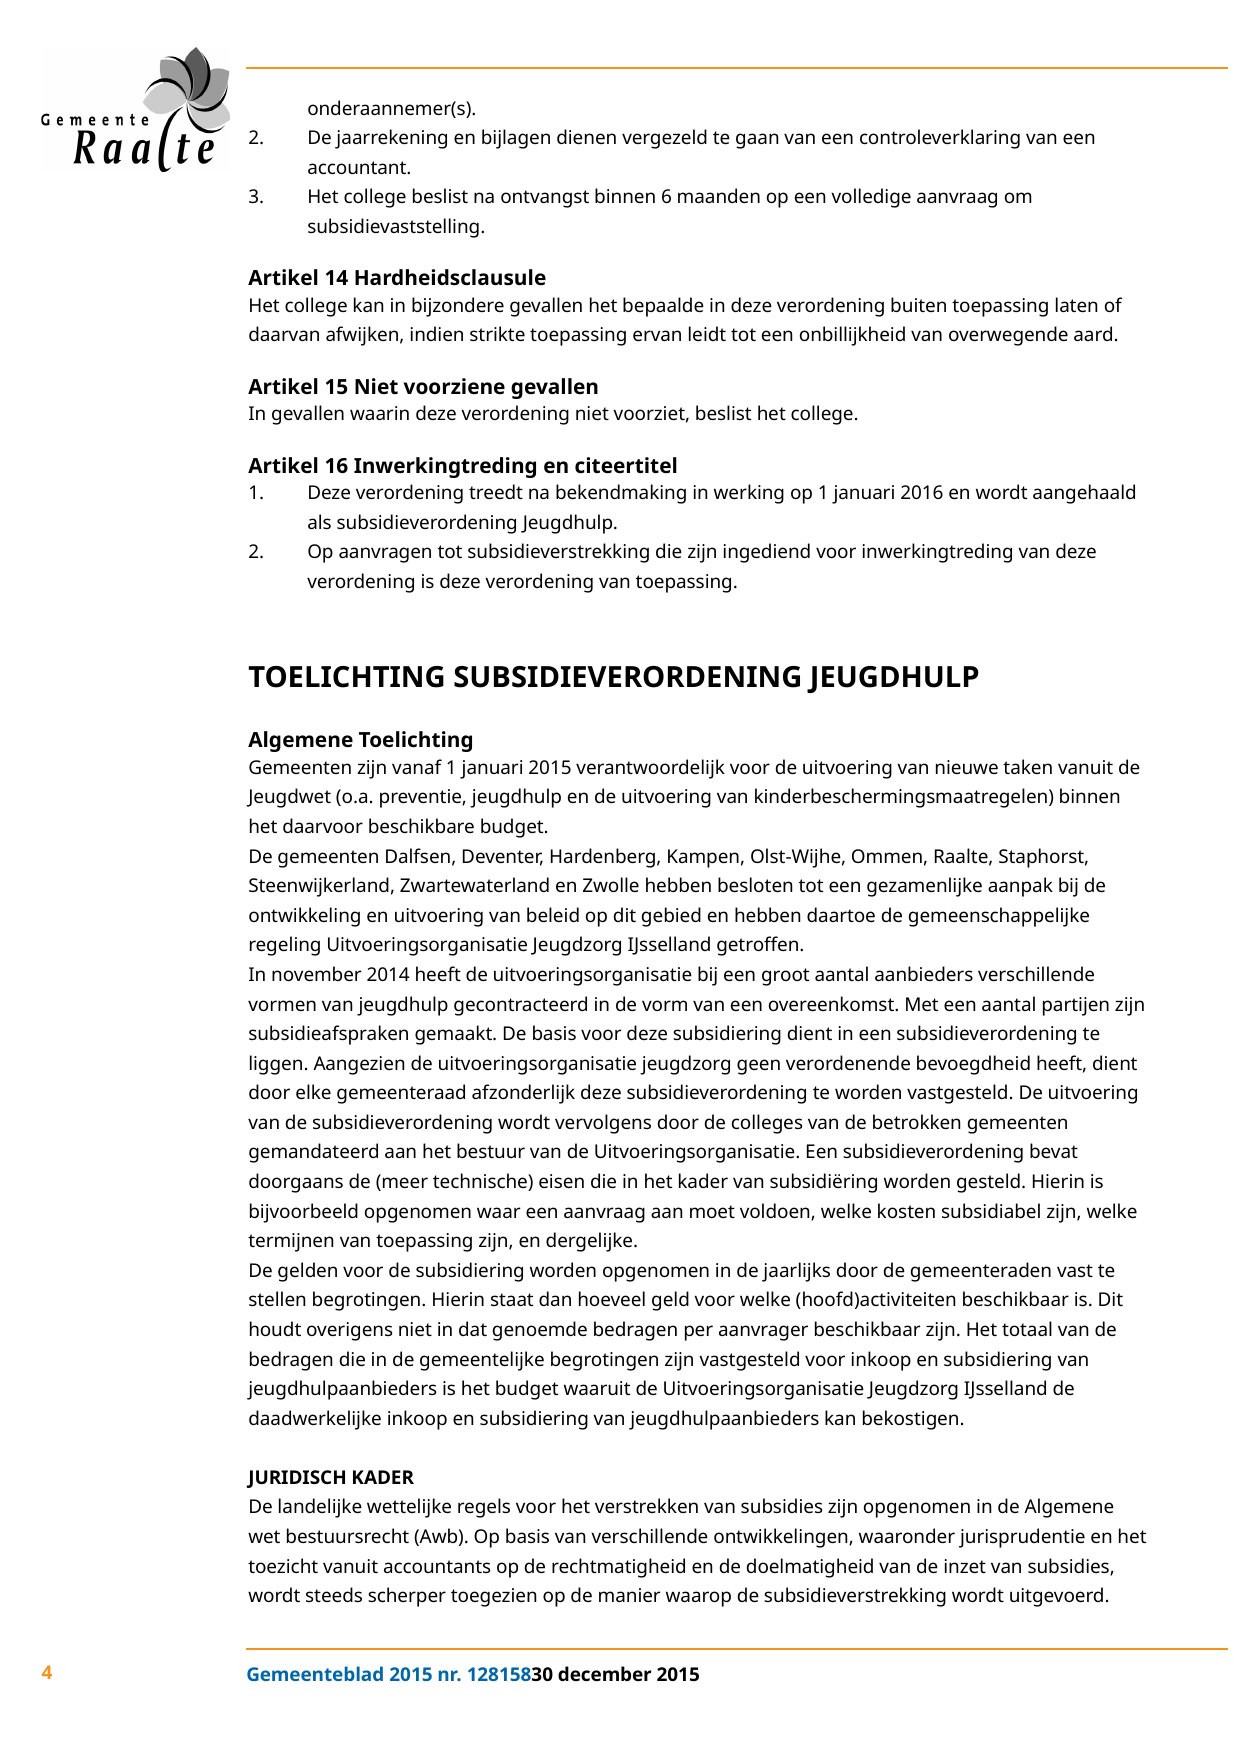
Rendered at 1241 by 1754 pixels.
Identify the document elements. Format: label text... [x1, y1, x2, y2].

text JURIDISCH KADER [248, 1464, 1152, 1490]
text In november 2014 heeft de uitvoeringsorganisatie bij een groot aantal aanbieders verschillende vormen van jeugdhulp gecontracteerd in de vorm van een overeenkomst. Met een aantal partijen zijn subsidieafspraken gemaakt. De basis voor deze subsidiering dient in een subsidieverordening te liggen. Aangezien de uitvoeringsorganisatie jeugdzorg geen verordenende bevoegdheid heeft, dient door elke gemeenteraad afzonderlijk deze subsidieverordening te worden vastgesteld. De uitvoering van de subsidieverordening wordt vervolgens door de colleges van de betrokken gemeenten gemandateerd aan het bestuur van de Uitvoeringsorganisatie. Een subsidieverordening bevat doorgaans de (meer technische) eisen die in het kader van subsidiëring worden gesteld. Hierin is bijvoorbeeld opgenomen waar een aanvraag aan moet voldoen, welke kosten subsidiabel zijn, welke termijnen van toepassing zijn, en dergelijke. [248, 961, 1152, 1253]
text In gevallen waarin deze verordening niet voorziet, beslist het college. [248, 400, 1152, 426]
list Deze verordening treedt na bekendmaking in werking op 1 januari 2016 en wordt aangehaald als subsidieverordening Jeugdhulp. [248, 479, 1152, 534]
list De jaarrekening en bijlagen dienen vergezeld te gaan van een controleverklaring van een accountant. [248, 124, 1152, 180]
text Het college kan in bijzondere gevallen het bepaalde in deze verordening buiten toepassing laten of daarvan afwijken, indien strikte toepassing ervan leidt tot een onbillijkheid van overwegende aard. [248, 292, 1152, 347]
text Gemeenten zijn vanaf 1 januari 2015 verantwoordelijk voor de uitvoering van nieuwe taken vanuit de Jeugdwet (o.a. preventie, jeugdhulp en de uitvoering van kinderbeschermingsmaatregelen) binnen het daarvoor beschikbare budget. [248, 754, 1152, 839]
text De landelijke wettelijke regels voor het verstrekken van subsidies zijn opgenomen in de Algemene wet bestuursrecht (Awb). Op basis van verschillende ontwikkelingen, waaronder jurisprudentie en het toezicht vanuit accountants op de rechtmatigheid en de doelmatigheid van de inzet van subsidies, wordt steeds scherper toegezien op de manier waarop de subsidieverstrekking wordt uitgevoerd. [248, 1494, 1152, 1608]
text De gemeenten Dalfsen, Deventer, Hardenberg, Kampen, Olst-Wijhe, Ommen, Raalte, Staphorst, Steenwijkerland, Zwartewaterland en Zwolle hebben besloten tot een gezamenlijke aanpak bij de ontwikkeling en uitvoering van beleid op dit gebied en hebben daartoe de gemeenschappelijke regeling Uitvoeringsorganisatie Jeugdzorg IJsselland getroffen. [248, 843, 1152, 957]
list Het college beslist na ontvangst binnen 6 maanden op een volledige aanvraag om subsidievaststelling. [248, 183, 1152, 239]
text Algemene Toelichting [248, 726, 1152, 754]
picture [41, 47, 231, 172]
text De gelden voor de subsidiering worden opgenomen in de jaarlijks door de gemeenteraden vast te stellen begrotingen. Hierin staat dan hoeveel geld voor welke (hoofd)activiteiten beschikbaar is. Dit houdt overigens niet in dat genoemde bedragen per aanvrager beschikbaar zijn. Het totaal van de bedragen die in de gemeentelijke begrotingen zijn vastgesteld voor inkoop en subsidiering van jeugdhulpaanbieders is het budget waaruit de Uitvoeringsorganisatie Jeugdzorg IJsselland de daadwerkelijke inkoop en subsidiering van jeugdhulpaanbieders kan bekostigen. [248, 1257, 1152, 1431]
text Artikel 16 Inwerkingtreding en citeertitel [248, 451, 1152, 479]
text Artikel 14 Hardheidsclausule [248, 263, 1152, 292]
list onderaannemer(s). [248, 95, 1152, 121]
text Artikel 15 Niet voorziene gevallen [248, 372, 1152, 400]
list Op aanvragen tot subsidieverstrekking die zijn ingediend voor inwerkingtreding van deze verordening is deze verordening van toepassing. [248, 538, 1152, 594]
text TOELICHTING SUBSIDIEVERORDENING JEUGDHULP [248, 657, 1152, 696]
